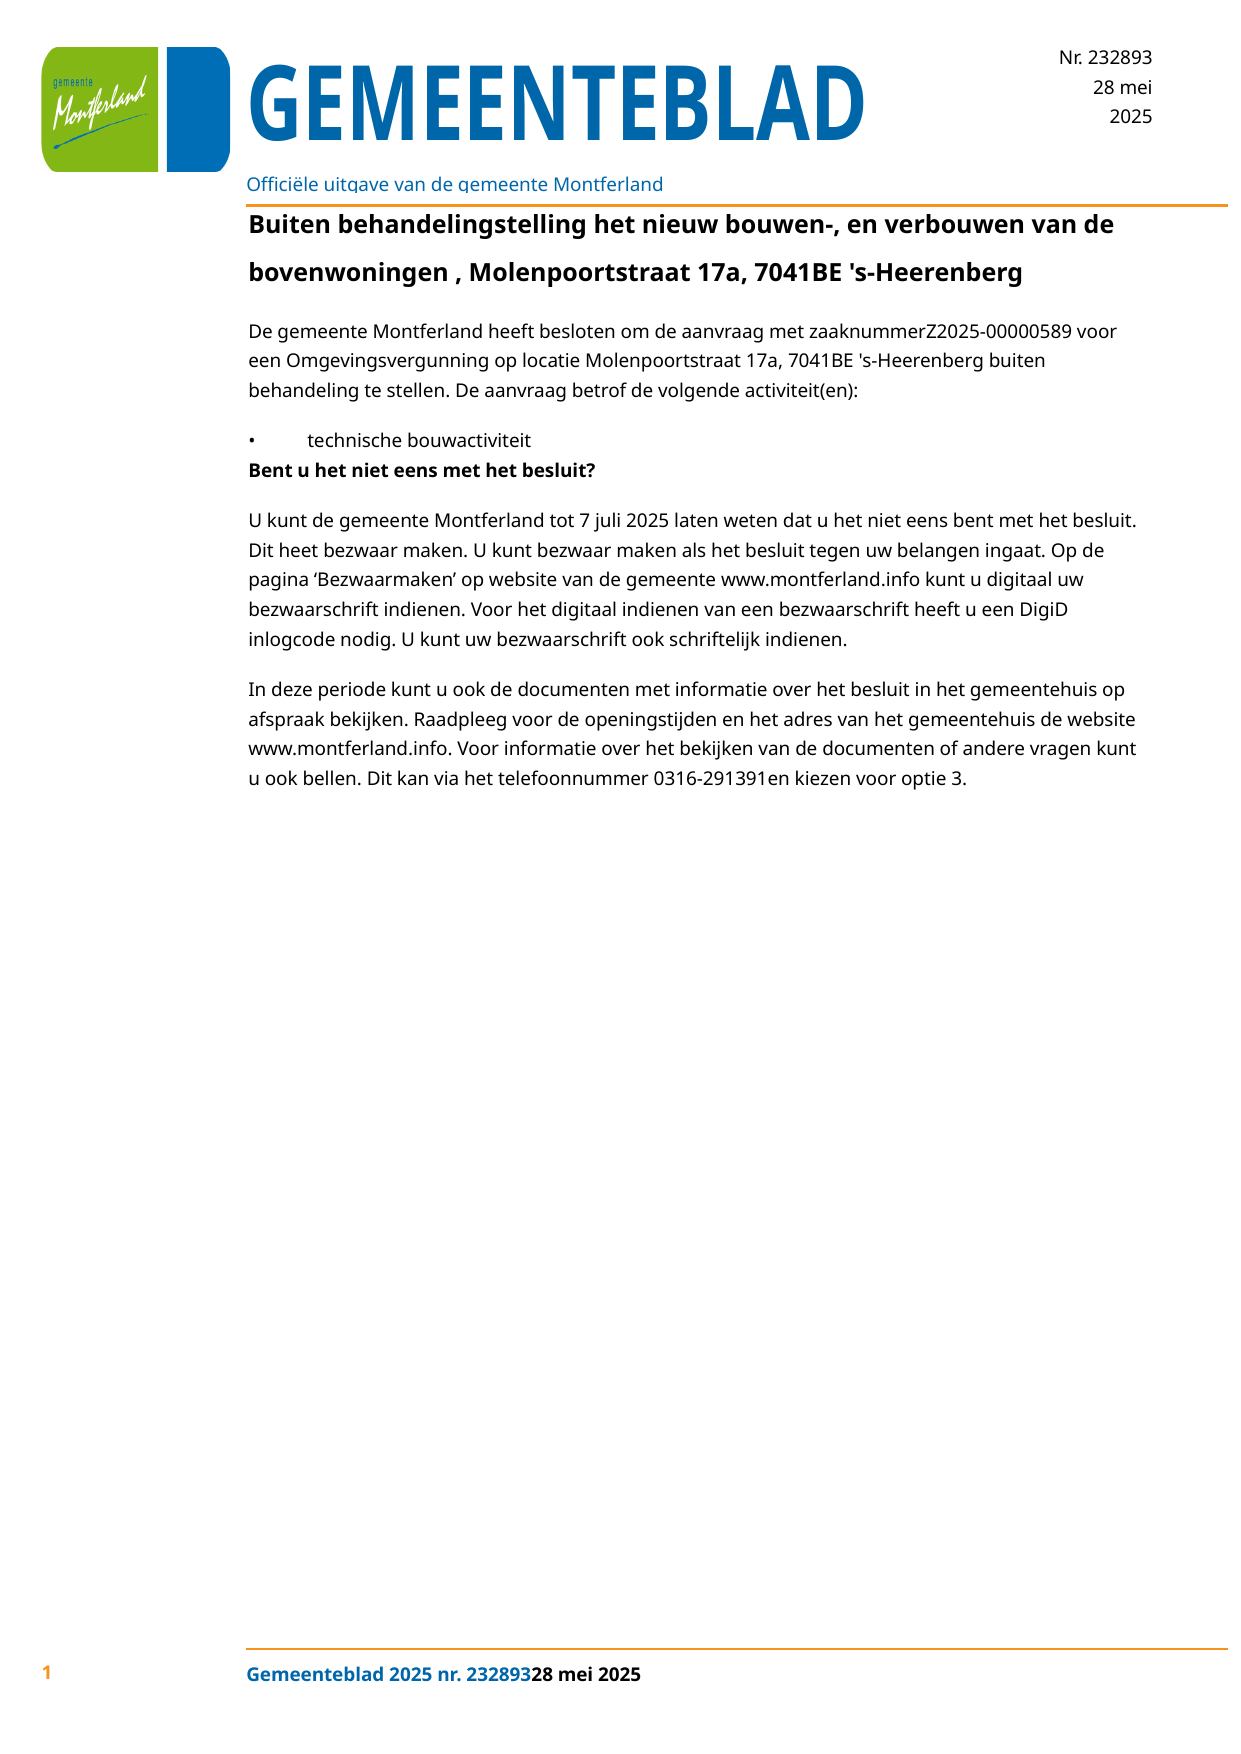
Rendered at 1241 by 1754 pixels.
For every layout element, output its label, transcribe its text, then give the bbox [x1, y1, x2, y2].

text Bent u het niet eens met het besluit? [248, 457, 1152, 483]
picture [41, 47, 231, 172]
text In deze periode kunt u ook de documenten met informatie over het besluit in het gemeentehuis op afspraak bekijken. Raadpleeg voor de openingstijden en het adres van het gemeentehuis de website www.montferland.info. Voor informatie over het bekijken van de documenten of andere vragen kunt u ook bellen. Dit kan via het telefoonnummer 0316-291391en kiezen voor optie 3. [248, 676, 1152, 791]
list technische bouwactiviteit [248, 427, 1152, 453]
text U kunt de gemeente Montferland tot 7 juli 2025 laten weten dat u het niet eens bent met het besluit. Dit heet bezwaar maken. U kunt bezwaar maken als het besluit tegen uw belangen ingaat. Op de pagina ‘Bezwaarmaken’ op website van de gemeente www.montferland.info kunt u digitaal uw bezwaarschrift indienen. Voor het digitaal indienen van een bezwaarschrift heeft u een DigiD inlogcode nodig. U kunt uw bezwaarschrift ook schriftelijk indienen. [248, 507, 1152, 652]
text Buiten behandelingstelling het nieuw bouwen-, en verbouwen van de bovenwoningen , Molenpoortstraat 17a, 7041BE 's-Heerenberg [248, 207, 1152, 288]
text De gemeente Montferland heeft besloten om de aanvraag met zaaknummerZ2025-00000589 voor een Omgevingsvergunning op locatie Molenpoortstraat 17a, 7041BE 's-Heerenberg buiten behandeling te stellen. De aanvraag betrof de volgende activiteit(en): [248, 318, 1152, 403]
